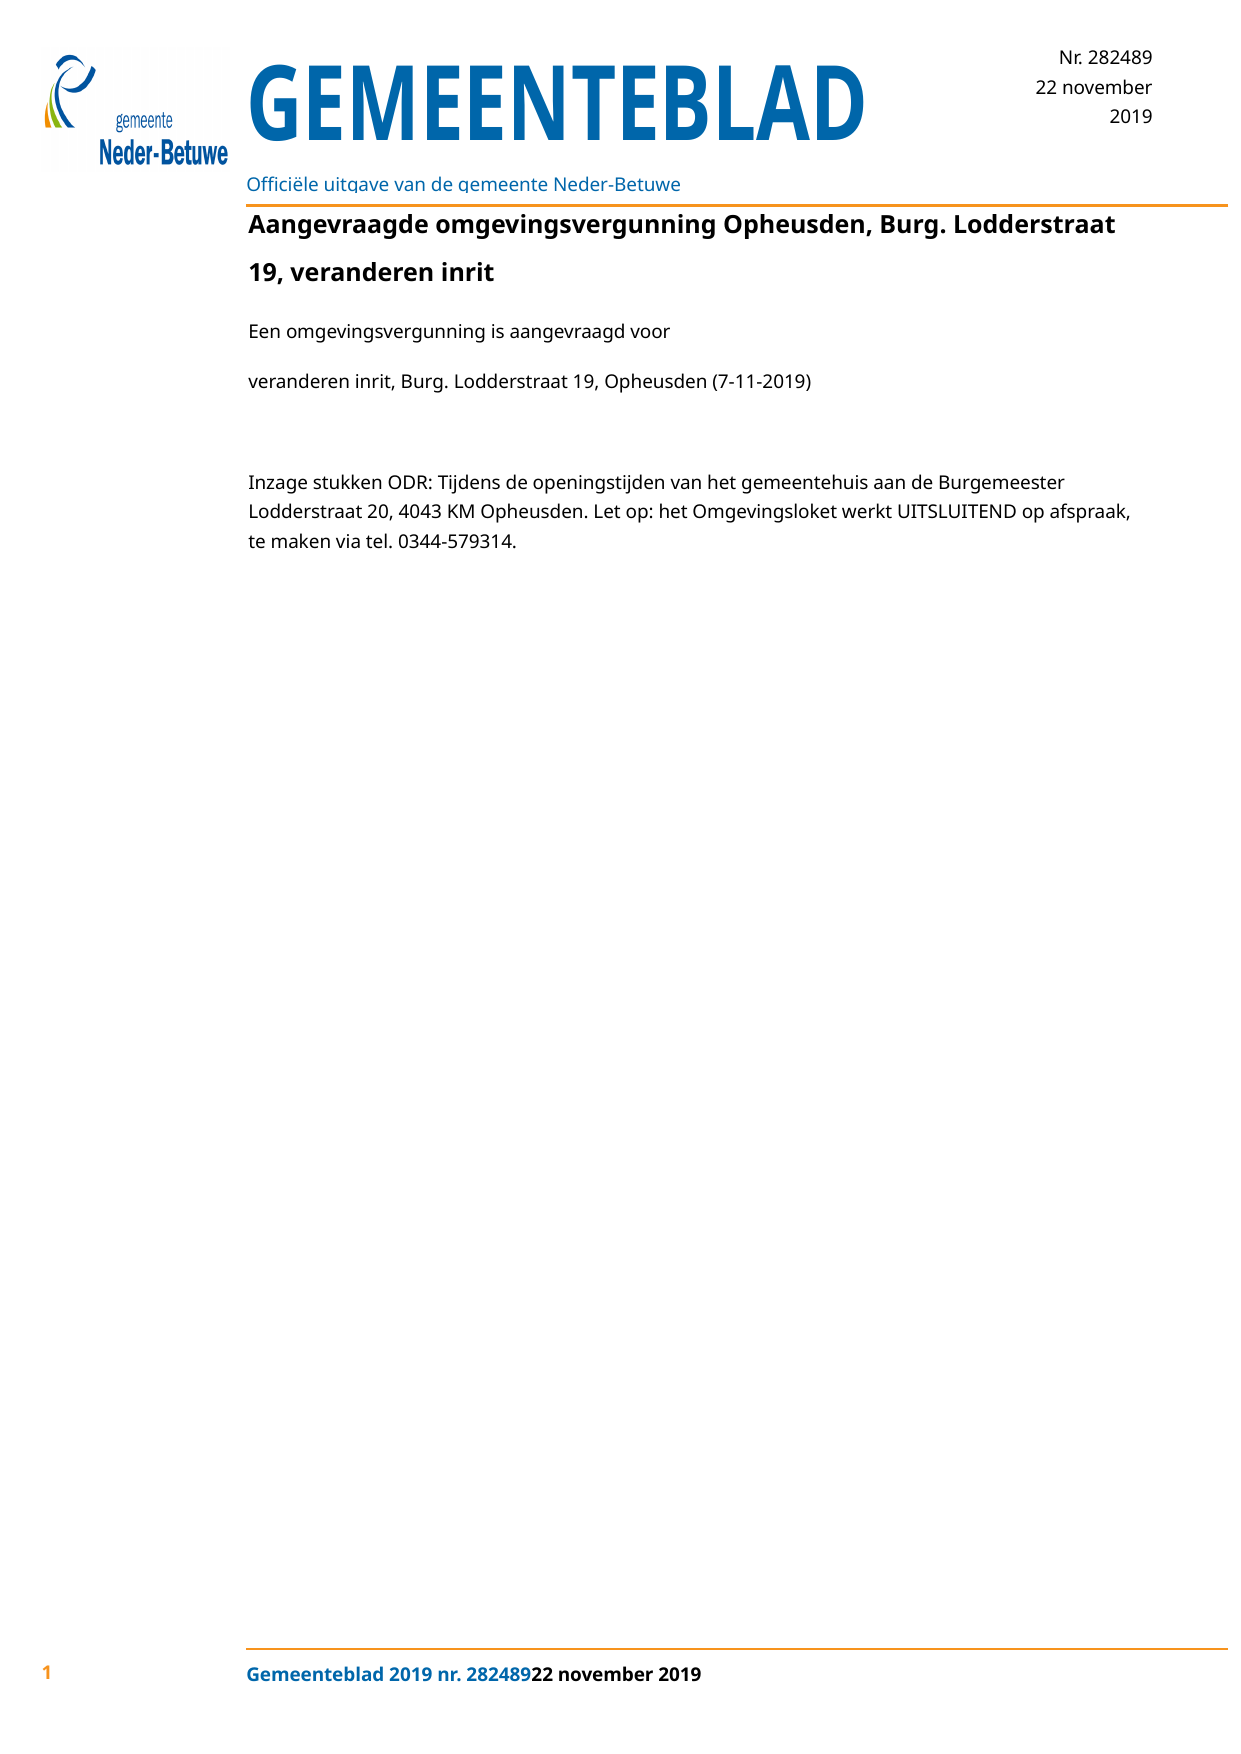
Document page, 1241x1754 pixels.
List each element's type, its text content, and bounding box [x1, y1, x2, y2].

text Inzage stukken ODR: Tijdens de openingstijden van het gemeentehuis aan de Burgemeester Lodderstraat 20, 4043 KM Opheusden. Let op: het Omgevingsloket werkt UITSLUITEND op afspraak, te maken via tel. 0344-579314. [248, 469, 1152, 554]
picture [41, 47, 231, 172]
text veranderen inrit, Burg. Lodderstraat 19, Opheusden (7-11-2019) [248, 368, 1152, 394]
text Een omgevingsvergunning is aangevraagd voor [248, 318, 1152, 344]
text Aangevraagde omgevingsvergunning Opheusden, Burg. Lodderstraat 19, veranderen inrit [248, 207, 1152, 288]
